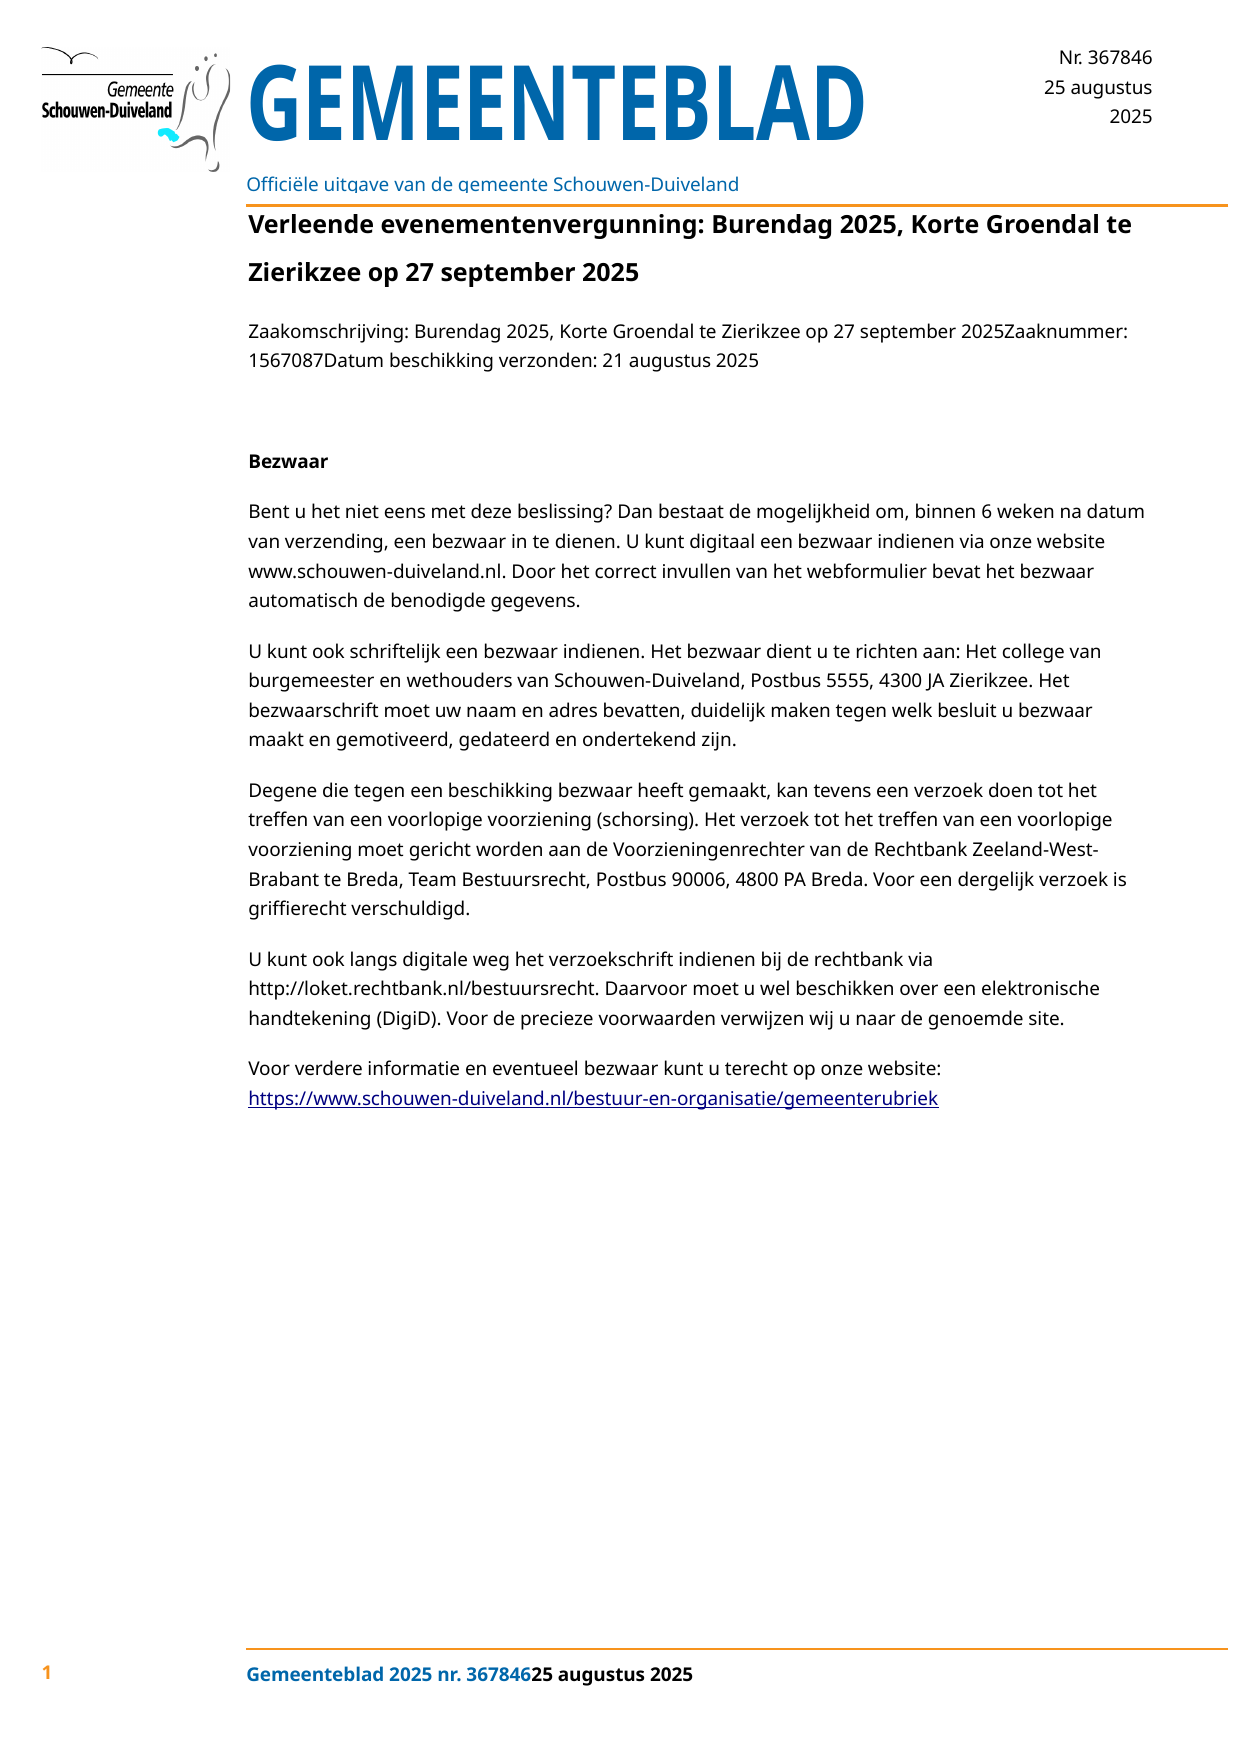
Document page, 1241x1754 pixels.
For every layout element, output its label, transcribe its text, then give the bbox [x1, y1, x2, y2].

text Verleende evenementenvergunning: Burendag 2025, Korte Groendal te Zierikzee op 27 september 2025 [248, 207, 1152, 288]
text U kunt ook langs digitale weg het verzoekschrift indienen bij de rechtbank via http://loket.rechtbank.nl/bestuursrecht. Daarvoor moet u wel beschikken over een elektronische handtekening (DigiD). Voor de precieze voorwaarden verwijzen wij u naar de genoemde site. [248, 946, 1152, 1031]
picture [41, 47, 231, 172]
text Voor verdere informatie en eventueel bezwaar kunt u terecht op onze website: https://www.schouwen-duiveland.nl/bestuur-en-organisatie/gemeenterubriek [248, 1055, 1152, 1111]
text Bezwaar [248, 448, 1152, 474]
text Zaakomschrijving: Burendag 2025, Korte Groendal te Zierikzee op 27 september 2025Zaaknummer: 1567087Datum beschikking verzonden: 21 augustus 2025 [248, 318, 1152, 373]
text U kunt ook schriftelijk een bezwaar indienen. Het bezwaar dient u te richten aan: Het college van burgemeester en wethouders van Schouwen-Duiveland, Postbus 5555, 4300 JA Zierikzee. Het bezwaarschrift moet uw naam en adres bevatten, duidelijk maken tegen welk besluit u bezwaar maakt en gemotiveerd, gedateerd en ondertekend zijn. [248, 638, 1152, 752]
text Degene die tegen een beschikking bezwaar heeft gemaakt, kan tevens een verzoek doen tot het treffen van een voorlopige voorziening (schorsing). Het verzoek tot het treffen van een voorlopige voorziening moet gericht worden aan de Voorzieningenrechter van de Rechtbank Zeeland-West-Brabant te Breda, Team Bestuursrecht, Postbus 90006, 4800 PA Breda. Voor een dergelijk verzoek is griffierecht verschuldigd. [248, 777, 1152, 921]
text Bent u het niet eens met deze beslissing? Dan bestaat de mogelijkheid om, binnen 6 weken na datum van verzending, een bezwaar in te dienen. U kunt digitaal een bezwaar indienen via onze website www.schouwen-duiveland.nl. Door het correct invullen van het webformulier bevat het bezwaar automatisch de benodigde gegevens. [248, 499, 1152, 613]
